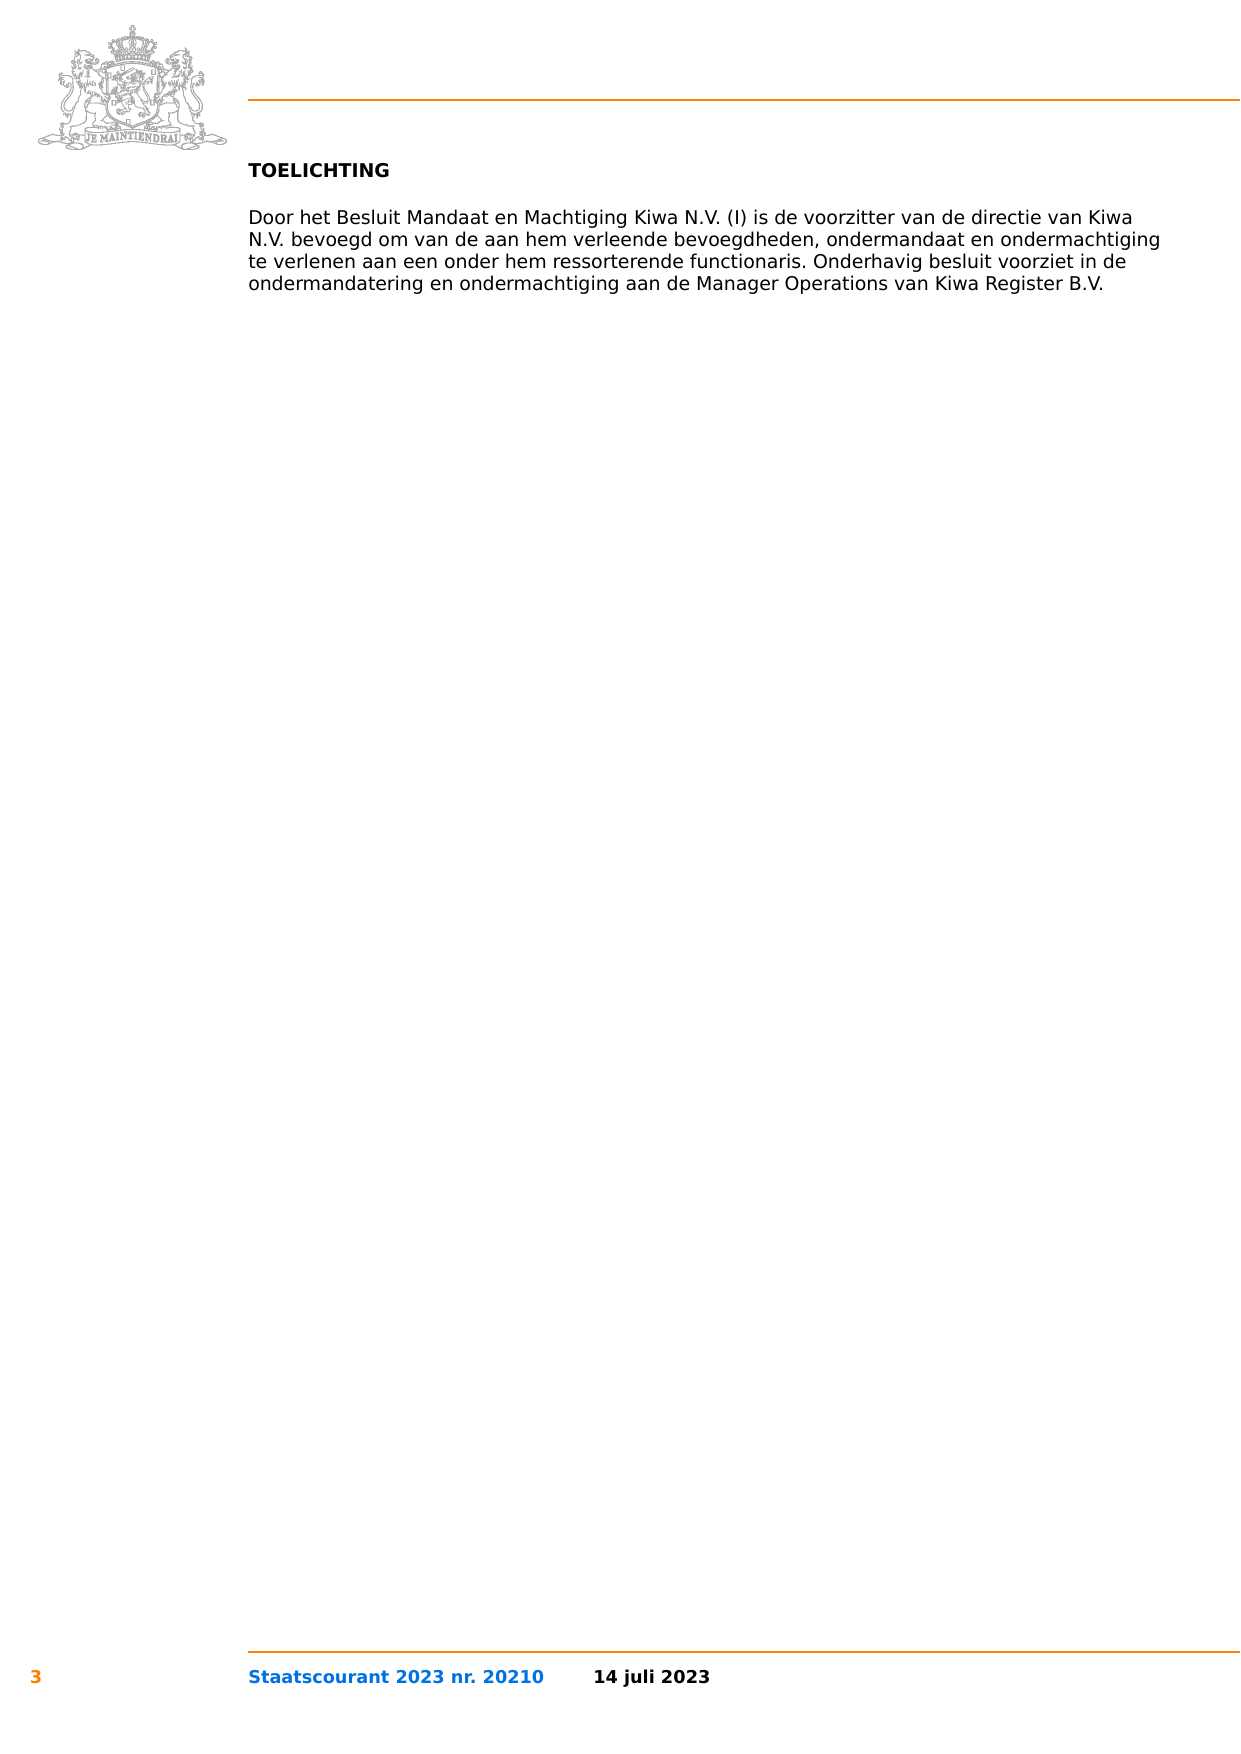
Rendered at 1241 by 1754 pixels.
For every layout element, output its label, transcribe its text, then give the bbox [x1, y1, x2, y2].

picture [38, 25, 227, 150]
subtitle TOELICHTING [248, 160, 1163, 182]
text Door het Besluit Mandaat en Machtiging Kiwa N.V. (I) is de voorzitter van de directie van Kiwa N.V. bevoegd om van de aan hem verleende bevoegdheden, ondermandaat en ondermachtiging te verlenen aan een onder hem ressorterende functionaris. Onderhavig besluit voorziet in de ondermandatering en ondermachtiging aan de Manager Operations van Kiwa Register B.V. [248, 207, 1163, 295]
